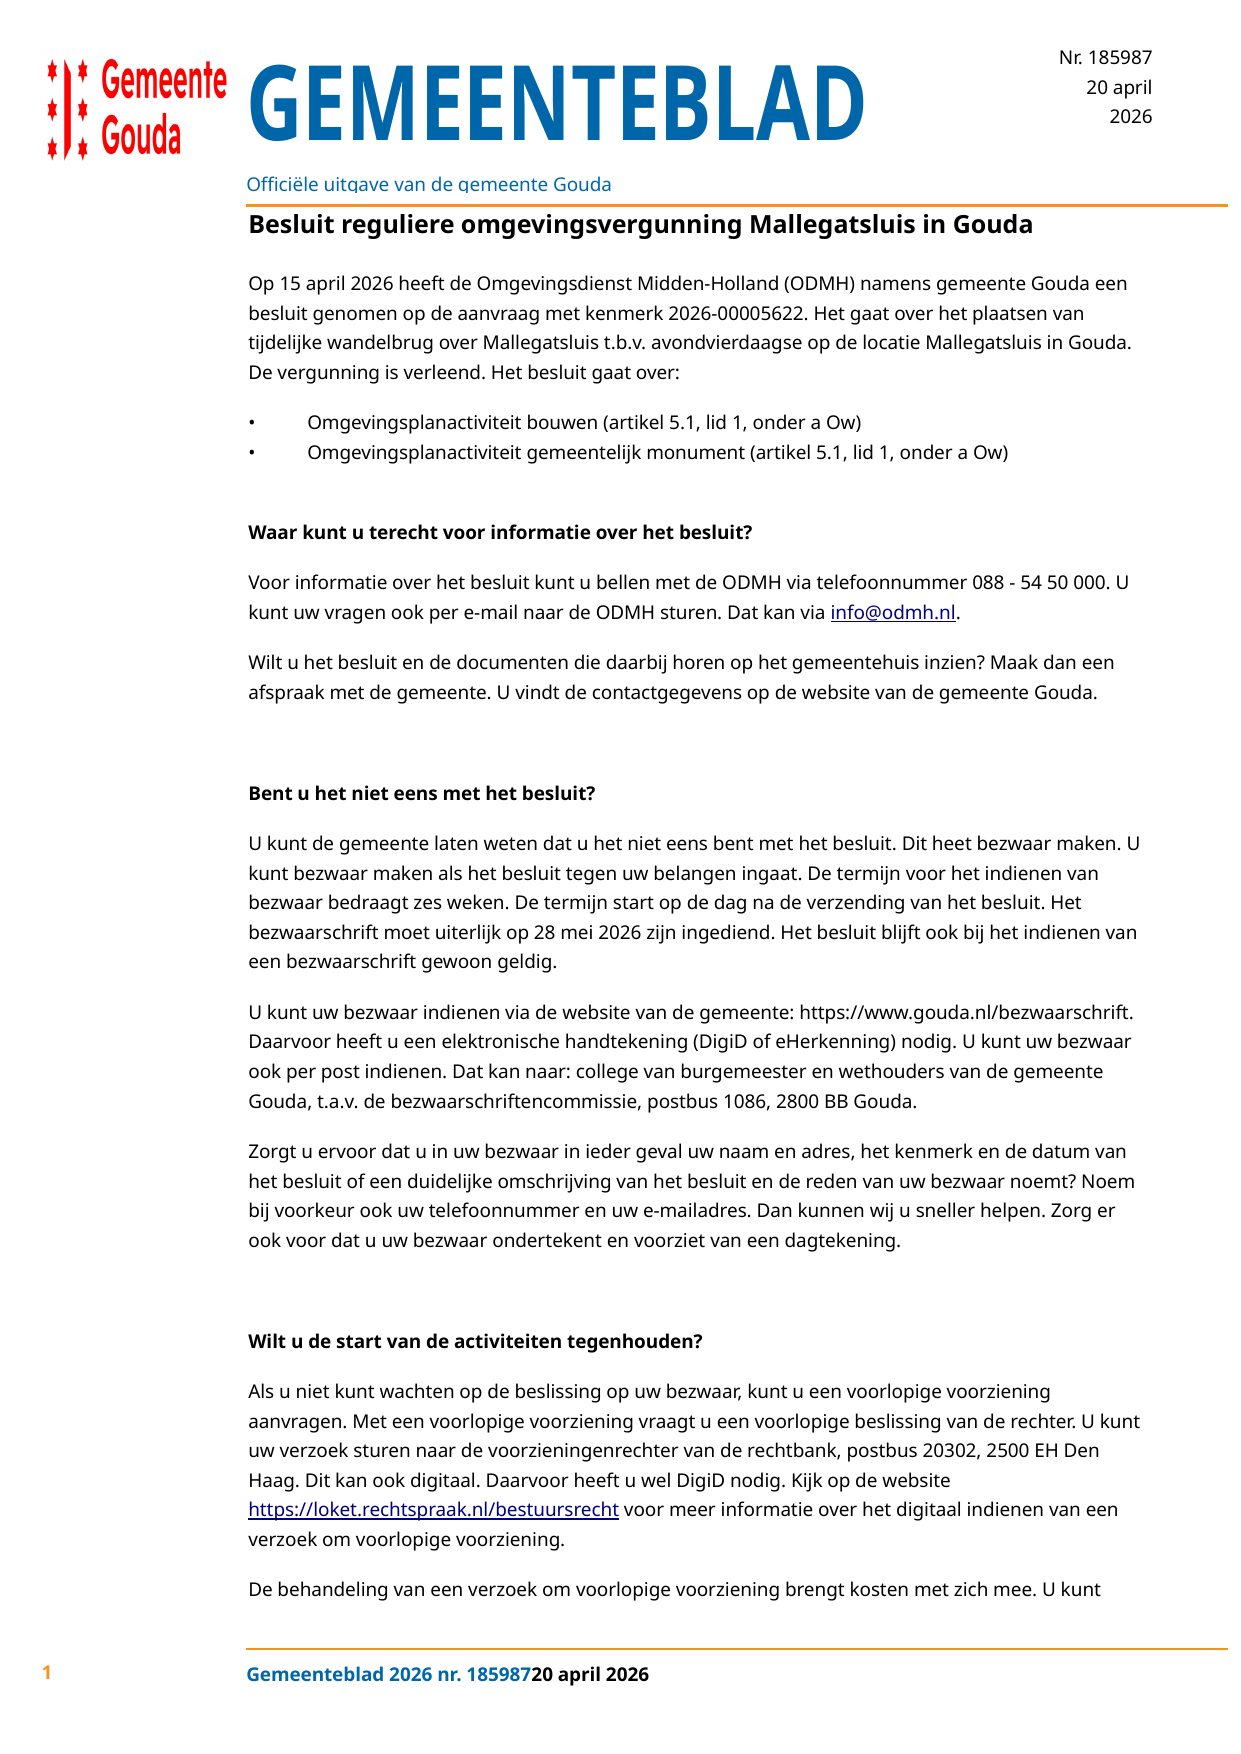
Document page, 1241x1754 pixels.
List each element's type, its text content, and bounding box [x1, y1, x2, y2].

text Waar kunt u terecht voor informatie over het besluit? [248, 519, 1152, 545]
list Omgevingsplanactiviteit gemeentelijk monument (artikel 5.1, lid 1, onder a Ow) [248, 439, 1152, 465]
text Wilt u de start van de activiteiten tegenhouden? [248, 1328, 1152, 1353]
text U kunt de gemeente laten weten dat u het niet eens bent met het besluit. Dit heet bezwaar maken. U kunt bezwaar maken als het besluit tegen uw belangen ingaat. De termijn voor het indienen van bezwaar bedraagt zes weken. De termijn start op de dag na de verzending van het besluit. Het bezwaarschrift moet uiterlijk op 28 mei 2026 zijn ingediend. Het besluit blijft ook bij het indienen van een bezwaarschrift gewoon geldig. [248, 830, 1152, 974]
text Besluit reguliere omgevingsvergunning Mallegatsluis in Gouda [248, 207, 1152, 241]
picture [41, 47, 231, 172]
text Zorgt u ervoor dat u in uw bezwaar in ieder geval uw naam en adres, het kenmerk en de datum van het besluit of een duidelijke omschrijving van het besluit en de reden van uw bezwaar noemt? Noem bij voorkeur ook uw telefoonnummer en uw e-mailadres. Dan kunnen wij u sneller helpen. Zorg er ook voor dat u uw bezwaar ondertekent en voorziet van een dagtekening. [248, 1138, 1152, 1253]
text Voor informatie over het besluit kunt u bellen met de ODMH via telefoonnummer 088 - 54 50 000. U kunt uw vragen ook per e-mail naar de ODMH sturen. Dat kan via info@odmh.nl. [248, 569, 1152, 625]
text De behandeling van een verzoek om voorlopige voorziening brengt kosten met zich mee. U kunt [248, 1577, 1152, 1602]
text Als u niet kunt wachten op de beslissing op uw bezwaar, kunt u een voorlopige voorziening aanvragen. Met een voorlopige voorziening vraagt u een voorlopige beslissing van de rechter. U kunt uw verzoek sturen naar de voorzieningenrechter van de rechtbank, postbus 20302, 2500 EH Den Haag. Dit kan ook digitaal. Daarvoor heeft u wel DigiD nodig. Kijk op de website https://loket.rechtspraak.nl/bestuursrecht voor meer informatie over het digitaal indienen van een verzoek om voorlopige voorziening. [248, 1378, 1152, 1552]
text Op 15 april 2026 heeft de Omgevingsdienst Midden-Holland (ODMH) namens gemeente Gouda een besluit genomen op de aanvraag met kenmerk 2026-00005622. Het gaat over het plaatsen van tijdelijke wandelbrug over Mallegatsluis t.b.v. avondvierdaagse op de locatie Mallegatsluis in Gouda. De vergunning is verleend. Het besluit gaat over: [248, 270, 1152, 385]
text Wilt u het besluit en de documenten die daarbij horen op het gemeentehuis inzien? Maak dan een afspraak met de gemeente. U vindt de contactgegevens op de website van de gemeente Gouda. [248, 649, 1152, 705]
text U kunt uw bezwaar indienen via de website van de gemeente: https://www.gouda.nl/bezwaarschrift. Daarvoor heeft u een elektronische handtekening (DigiD of eHerkenning) nodig. U kunt uw bezwaar ook per post indienen. Dat kan naar: college van burgemeester en wethouders van de gemeente Gouda, t.a.v. de bezwaarschriftencommissie, postbus 1086, 2800 BB Gouda. [248, 999, 1152, 1113]
text Bent u het niet eens met het besluit? [248, 780, 1152, 806]
list Omgevingsplanactiviteit bouwen (artikel 5.1, lid 1, onder a Ow) [248, 409, 1152, 435]
